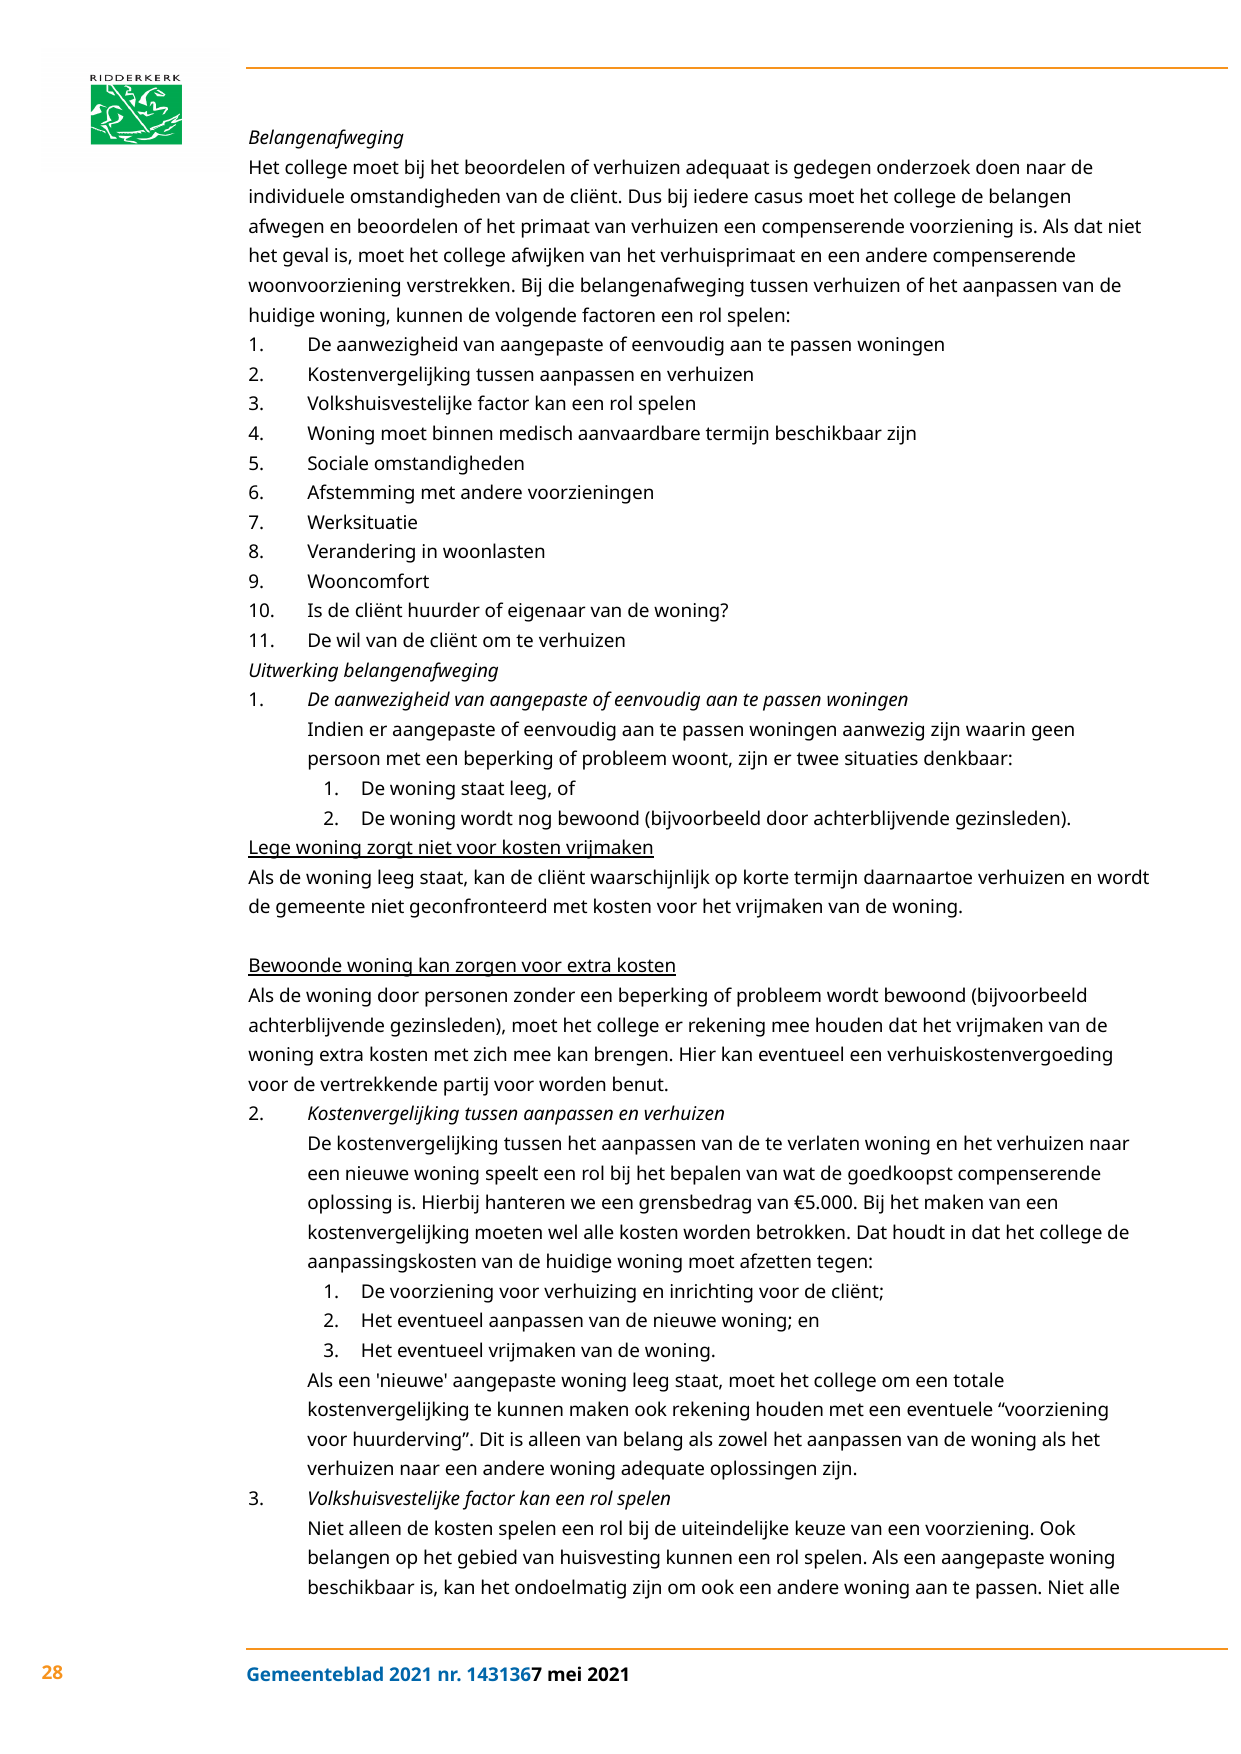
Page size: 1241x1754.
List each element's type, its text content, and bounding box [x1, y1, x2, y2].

text Als de woning leeg staat, kan de cliënt waarschijnlijk op korte termijn daarnaartoe verhuizen en wordt de gemeente niet geconfronteerd met kosten voor het vrijmaken van de woning. [248, 864, 1152, 919]
list Werksituatie [248, 509, 1152, 535]
text Het college moet bij het beoordelen of verhuizen adequaat is gedegen onderzoek doen naar de individuele omstandigheden van de cliënt. Dus bij iedere casus moet het college de belangen afwegen en beoordelen of het primaat van verhuizen een compenserende voorziening is. Als dat niet het geval is, moet het college afwijken van het verhuisprimaat en een andere compenserende woonvoorziening verstrekken. Bij die belangenafweging tussen verhuizen of het aanpassen van de huidige woning, kunnen de volgende factoren een rol spelen: [248, 154, 1152, 328]
list De aanwezigheid van aangepaste of eenvoudig aan te passen woningen [248, 331, 1152, 357]
list De kostenvergelijking tussen het aanpassen van de te verlaten woning en het verhuizen naar een nieuwe woning speelt een rol bij het bepalen van wat de goedkoopst compenserende oplossing is. Hierbij hanteren we een grensbedrag van €5.000. Bij het maken van een kostenvergelijking moeten wel alle kosten worden betrokken. Dat houdt in dat het college de aanpassingskosten van de huidige woning moet afzetten tegen: [248, 1130, 1152, 1274]
list De aanwezigheid van aangepaste of eenvoudig aan te passen woningen [248, 686, 1152, 712]
list Kostenvergelijking tussen aanpassen en verhuizen [248, 361, 1152, 387]
text Bewoonde woning kan zorgen voor extra kosten [248, 953, 1152, 978]
list Sociale omstandigheden [248, 450, 1152, 476]
list De voorziening voor verhuizing en inrichting voor de cliënt; [323, 1278, 1152, 1304]
list Het eventueel vrijmaken van de woning. [323, 1337, 1152, 1363]
list Niet alleen de kosten spelen een rol bij de uiteindelijke keuze van een voorziening. Ook belangen op het gebied van huisvesting kunnen een rol spelen. Als een aangepaste woning beschikbaar is, kan het ondoelmatig zijn om ook een andere woning aan te passen. Niet alle [248, 1515, 1152, 1600]
list Als een 'nieuwe' aangepaste woning leeg staat, moet het college om een totale kostenvergelijking te kunnen maken ook rekening houden met een eventuele “voorziening voor huurderving”. Dit is alleen van belang als zowel het aanpassen van de woning als het verhuizen naar een andere woning adequate oplossingen zijn. [248, 1367, 1152, 1481]
list Afstemming met andere voorzieningen [248, 479, 1152, 505]
list Verandering in woonlasten [248, 538, 1152, 564]
picture [41, 47, 231, 172]
list Het eventueel aanpassen van de nieuwe woning; en [323, 1308, 1152, 1333]
list Volkshuisvestelijke factor kan een rol spelen [248, 1485, 1152, 1511]
list Is de cliënt huurder of eigenaar van de woning? [248, 598, 1152, 623]
text Lege woning zorgt niet voor kosten vrijmaken [248, 834, 1152, 860]
list De woning wordt nog bewoond (bijvoorbeeld door achterblijvende gezinsleden). [323, 805, 1152, 831]
list Kostenvergelijking tussen aanpassen en verhuizen [248, 1101, 1152, 1126]
list Indien er aangepaste of eenvoudig aan te passen woningen aanwezig zijn waarin geen persoon met een beperking of probleem woont, zijn er twee situaties denkbaar: [248, 716, 1152, 771]
list De woning staat leeg, of [323, 775, 1152, 801]
text Als de woning door personen zonder een beperking of probleem wordt bewoond (bijvoorbeeld achterblijvende gezinsleden), moet het college er rekening mee houden dat het vrijmaken van de woning extra kosten met zich mee kan brengen. Hier kan eventueel een verhuiskostenvergoeding voor de vertrekkende partij voor worden benut. [248, 982, 1152, 1097]
list Wooncomfort [248, 568, 1152, 594]
list Volkshuisvestelijke factor kan een rol spelen [248, 391, 1152, 416]
text Uitwerking belangenafweging [248, 657, 1152, 683]
list De wil van de cliënt om te verhuizen [248, 627, 1152, 653]
list Woning moet binnen medisch aanvaardbare termijn beschikbaar zijn [248, 420, 1152, 446]
text Belangenafweging [248, 124, 1152, 150]
